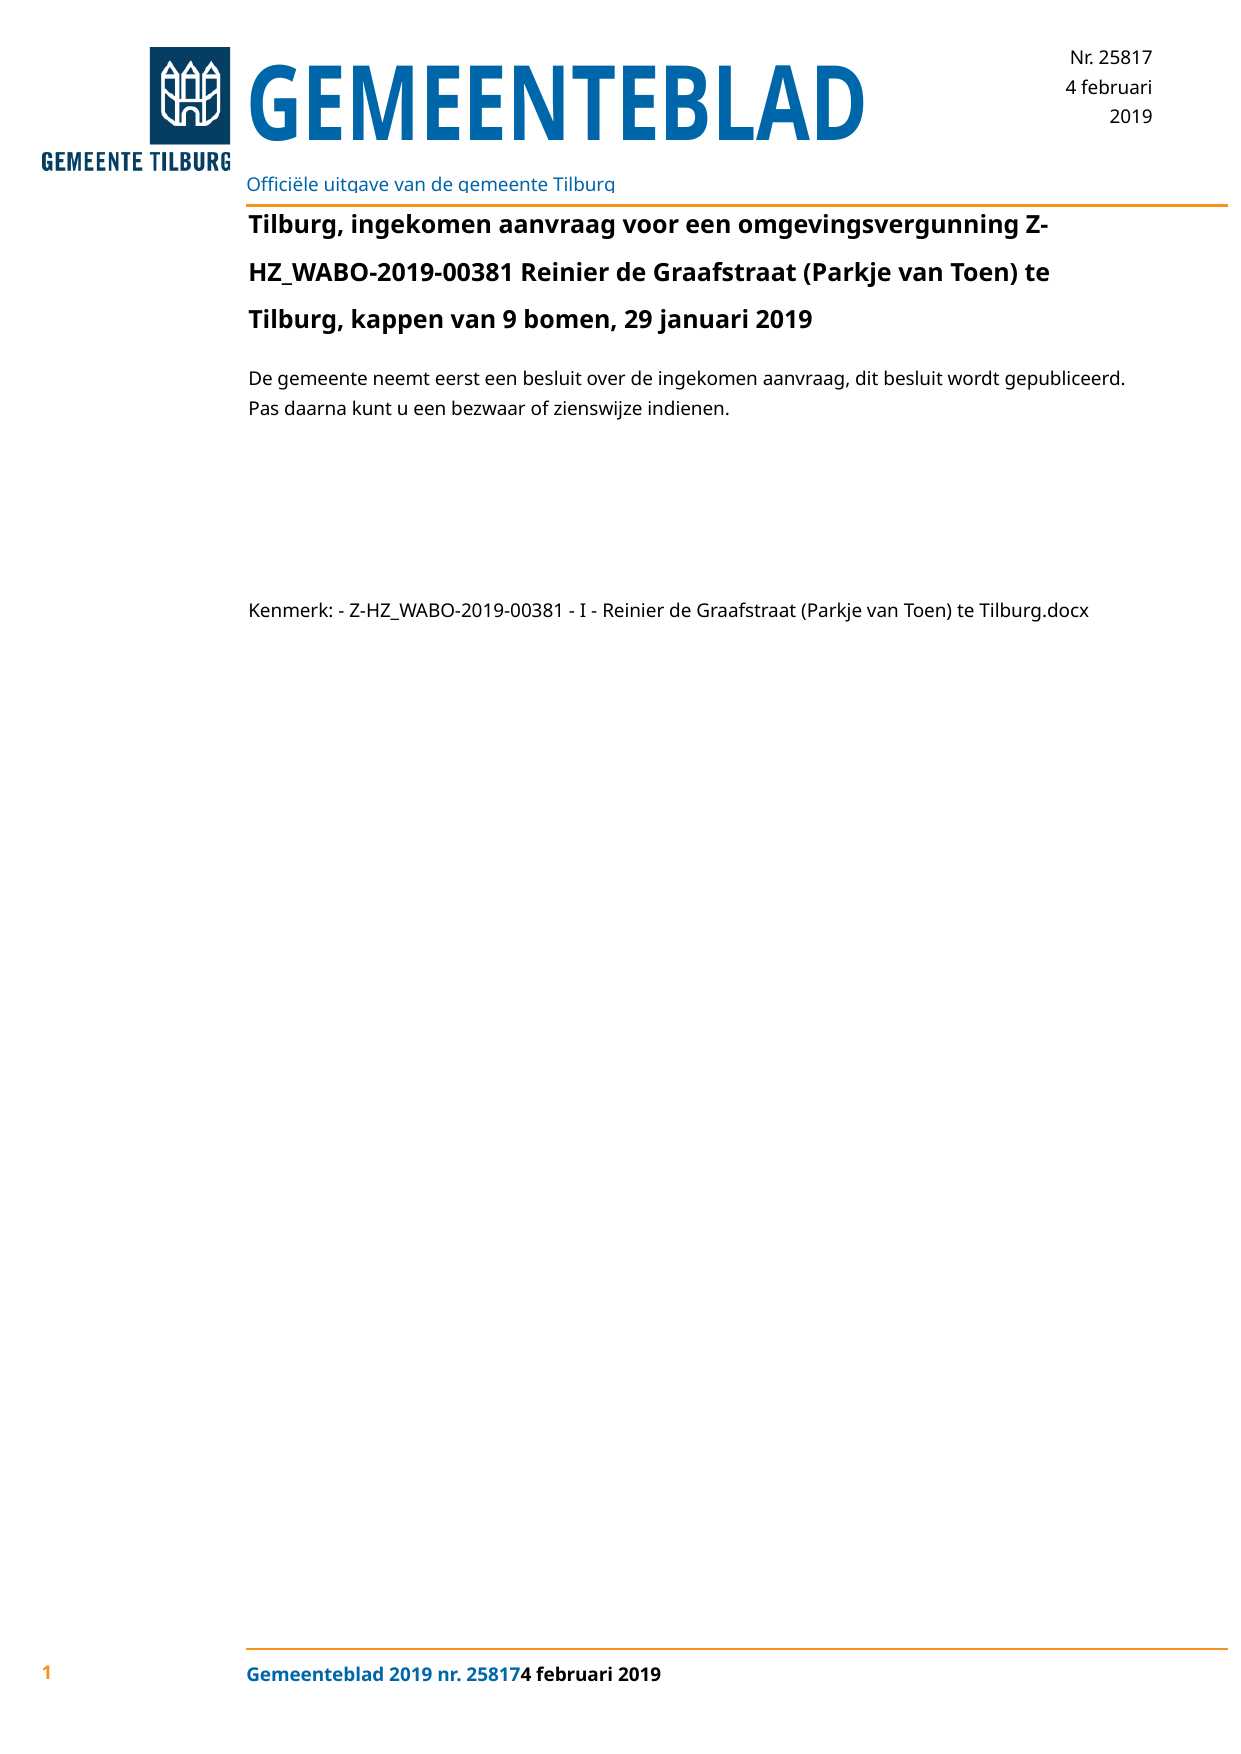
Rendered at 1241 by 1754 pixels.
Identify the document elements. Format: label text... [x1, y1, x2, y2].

text Kenmerk: - Z-HZ_WABO-2019-00381 - I - Reinier de Graafstraat (Parkje van Toen) te Tilburg.docx [248, 597, 1152, 622]
picture [41, 47, 231, 172]
text Tilburg, ingekomen aanvraag voor een omgevingsvergunning Z-HZ_WABO-2019-00381 Reinier de Graafstraat (Parkje van Toen) te Tilburg, kappen van 9 bomen, 29 januari 2019 [248, 207, 1152, 336]
text De gemeente neemt eerst een besluit over de ingekomen aanvraag, dit besluit wordt gepubliceerd. Pas daarna kunt u een bezwaar of zienswijze indienen. [248, 366, 1152, 421]
